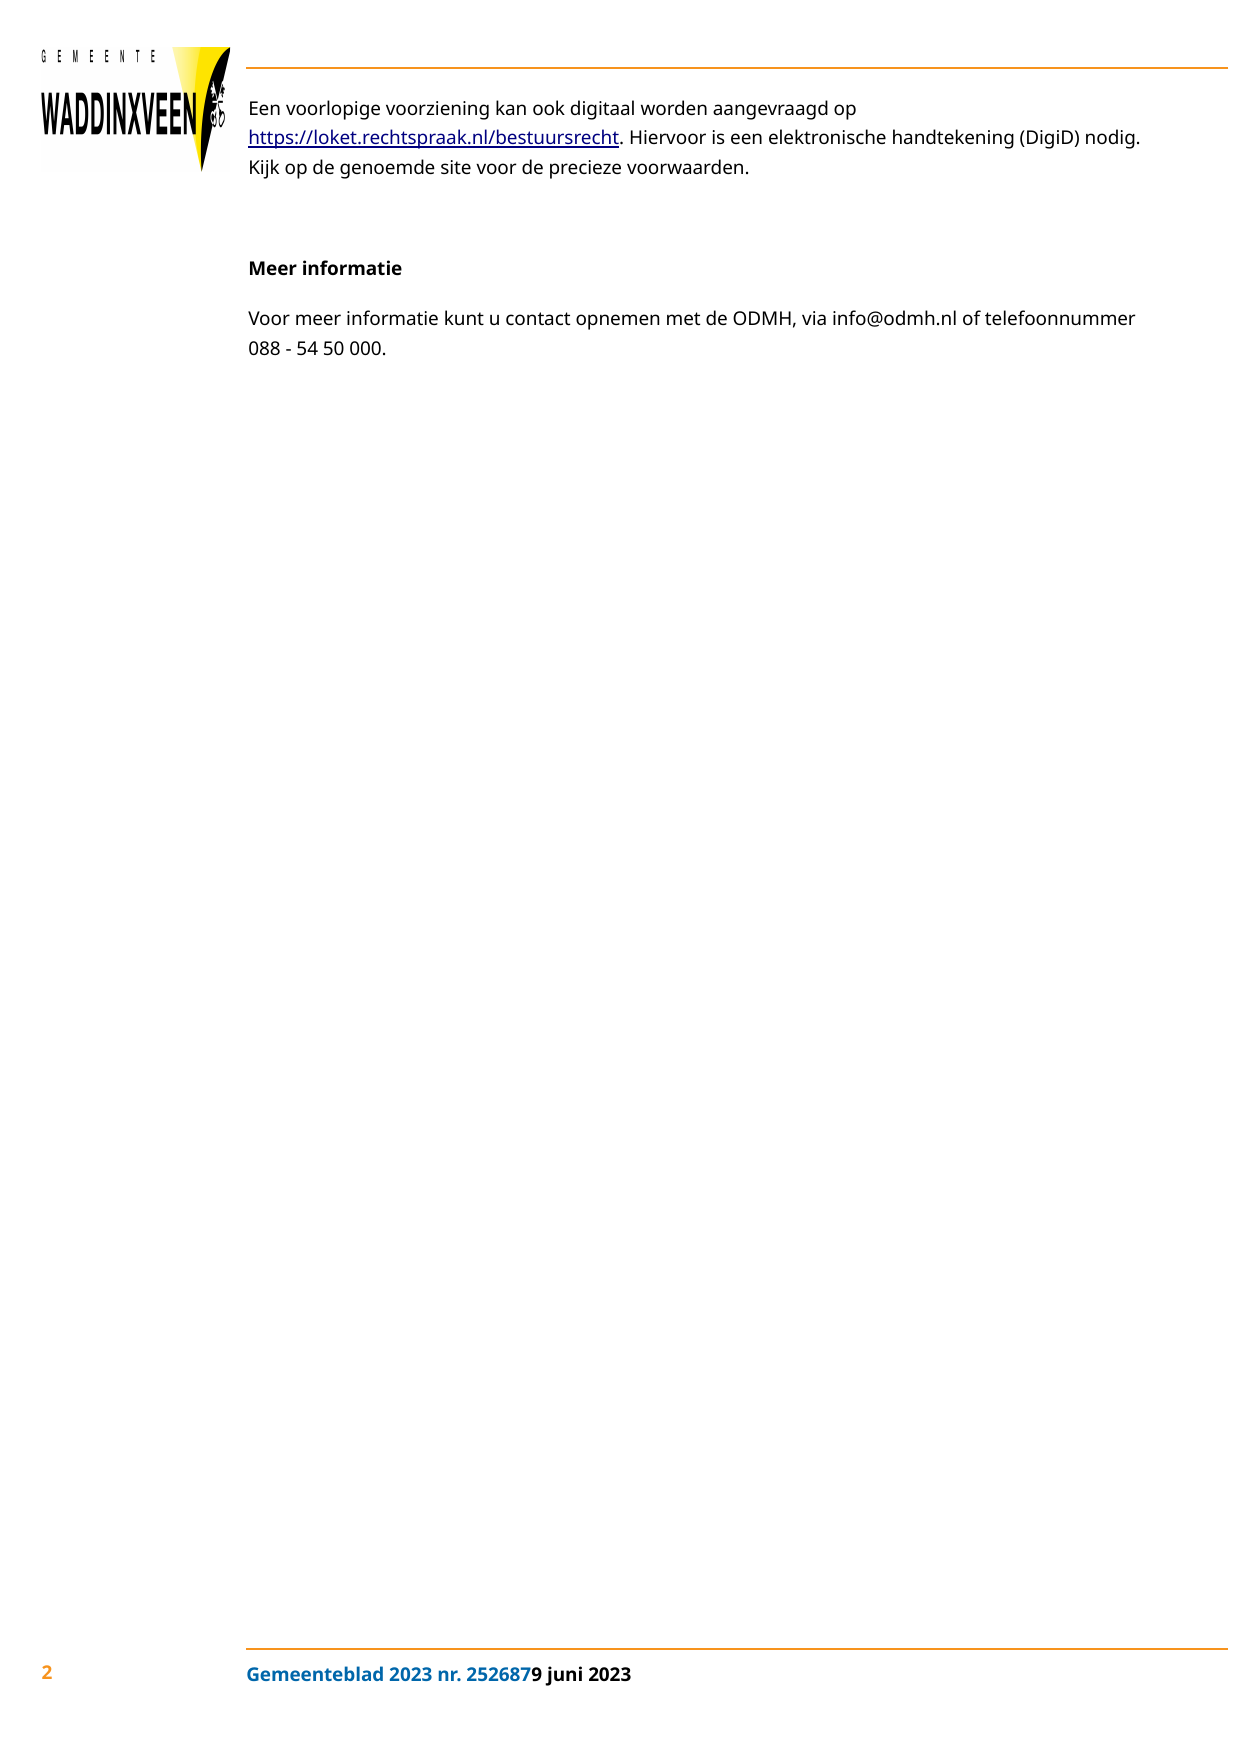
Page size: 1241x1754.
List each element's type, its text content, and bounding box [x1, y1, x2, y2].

picture [41, 47, 231, 172]
text Voor meer informatie kunt u contact opnemen met de ODMH, via info@odmh.nl of telefoonnummer 088 - 54 50 000. [248, 305, 1152, 361]
text Een voorlopige voorziening kan ook digitaal worden aangevraagd op https://loket.rechtspraak.nl/bestuursrecht. Hiervoor is een elektronische handtekening (DigiD) nodig. Kijk op de genoemde site voor de precieze voorwaarden. [248, 95, 1152, 180]
text Meer informatie [248, 255, 1152, 281]
